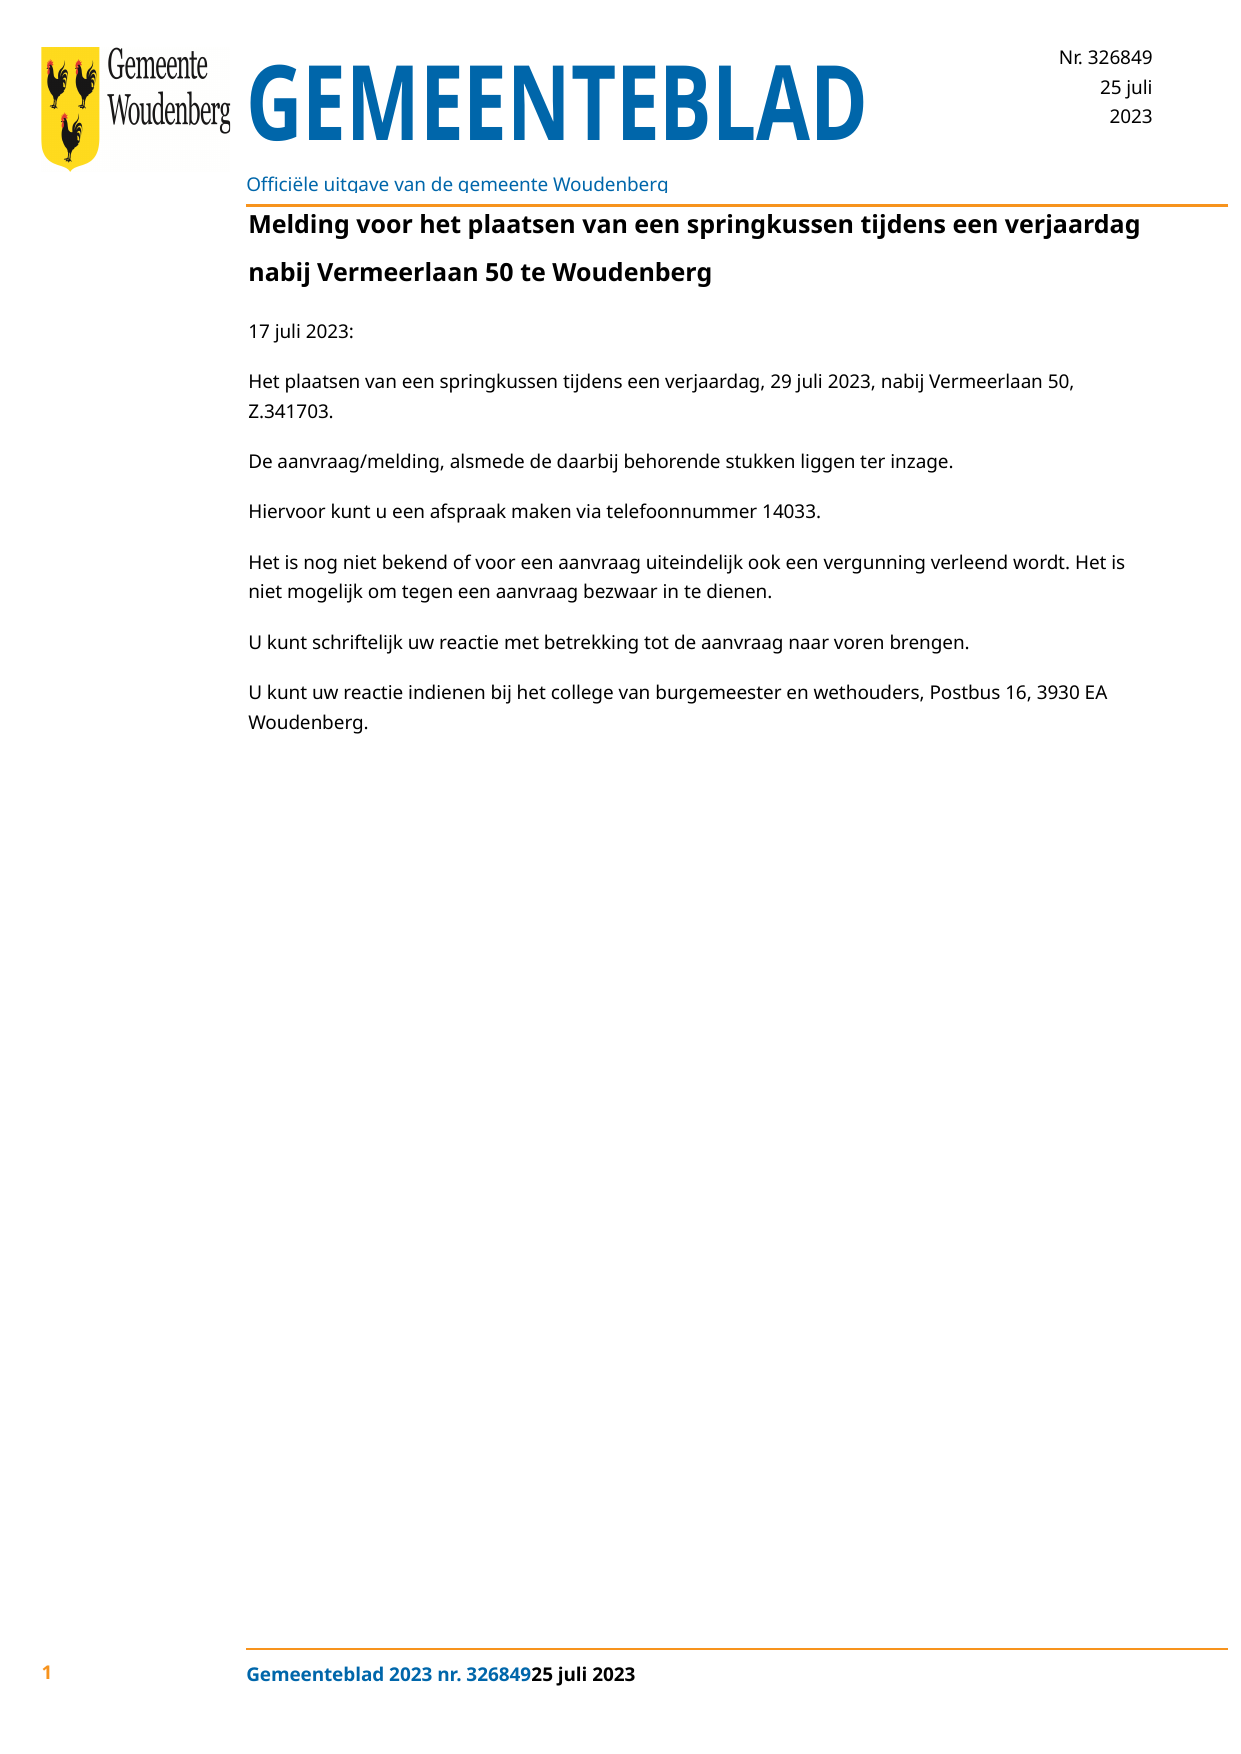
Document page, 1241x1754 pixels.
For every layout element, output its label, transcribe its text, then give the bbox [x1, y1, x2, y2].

text U kunt schriftelijk uw reactie met betrekking tot de aanvraag naar voren brengen. [248, 629, 1152, 655]
text Melding voor het plaatsen van een springkussen tijdens een verjaardag nabij Vermeerlaan 50 te Woudenberg [248, 207, 1152, 288]
text Hiervoor kunt u een afspraak maken via telefoonnummer 14033. [248, 499, 1152, 524]
text 17 juli 2023: [248, 318, 1152, 344]
text Het plaatsen van een springkussen tijdens een verjaardag, 29 juli 2023, nabij Vermeerlaan 50, Z.341703. [248, 368, 1152, 424]
picture [41, 47, 231, 172]
text De aanvraag/melding, alsmede de daarbij behorende stukken liggen ter inzage. [248, 448, 1152, 474]
text U kunt uw reactie indienen bij het college van burgemeester en wethouders, Postbus 16, 3930 EA Woudenberg. [248, 679, 1152, 735]
text Het is nog niet bekend of voor een aanvraag uiteindelijk ook een vergunning verleend wordt. Het is niet mogelijk om tegen een aanvraag bezwaar in te dienen. [248, 549, 1152, 604]
